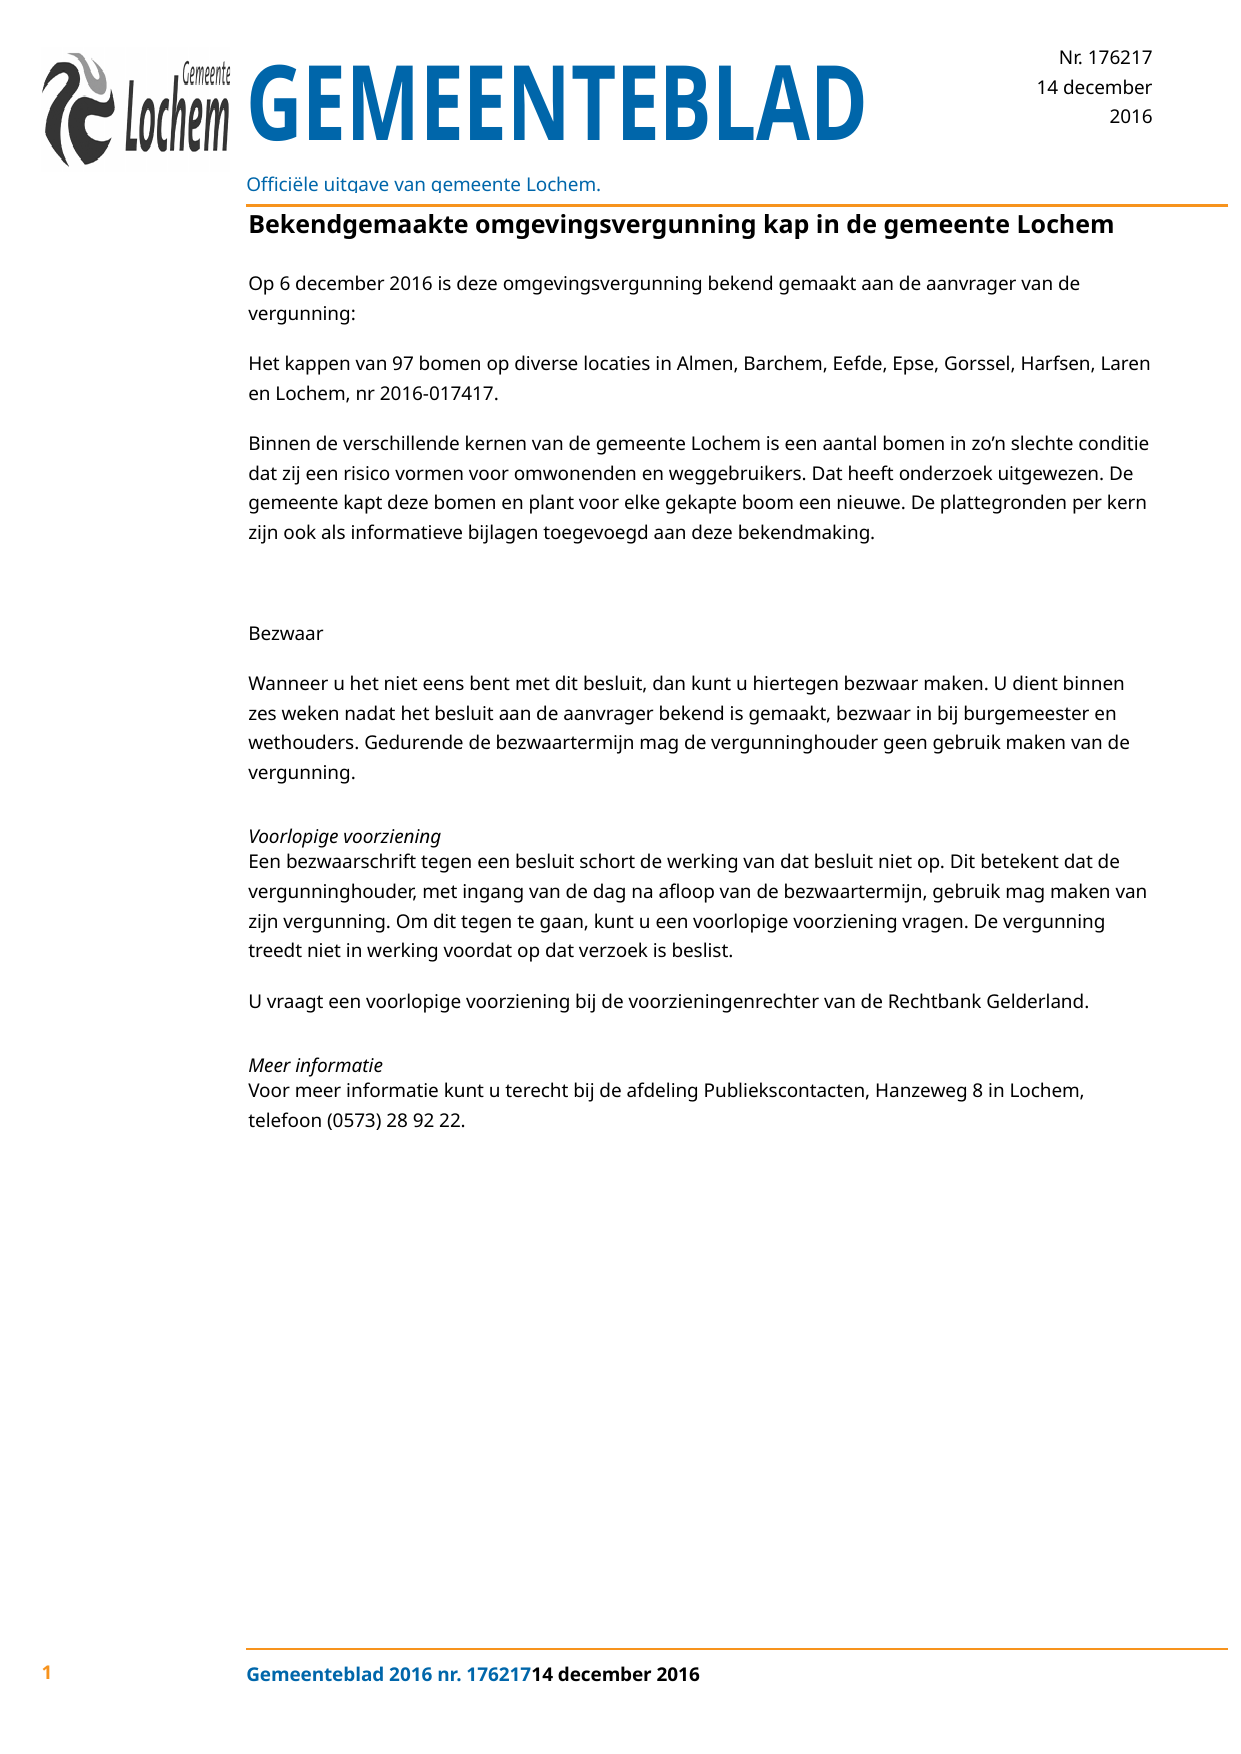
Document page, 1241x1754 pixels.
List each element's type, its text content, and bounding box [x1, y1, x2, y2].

text Het kappen van 97 bomen op diverse locaties in Almen, Barchem, Eefde, Epse, Gorssel, Harfsen, Laren en Lochem, nr 2016-017417. [248, 350, 1152, 406]
text Op 6 december 2016 is deze omgevingsvergunning bekend gemaakt aan de aanvrager van de vergunning: [248, 270, 1152, 326]
picture [41, 47, 231, 172]
text Wanneer u het niet eens bent met dit besluit, dan kunt u hiertegen bezwaar maken. U dient binnen zes weken nadat het besluit aan de aanvrager bekend is gemaakt, bezwaar in bij burgemeester en wethouders. Gedurende de bezwaartermijn mag de vergunninghouder geen gebruik maken van de vergunning. [248, 670, 1152, 785]
text Voorlopige voorziening [248, 823, 1152, 849]
text Binnen de verschillende kernen van de gemeente Lochem is een aantal bomen in zo’n slechte conditie dat zij een risico vormen voor omwonenden en weggebruikers. Dat heeft onderzoek uitgewezen. De gemeente kapt deze bomen en plant voor elke gekapte boom een nieuwe. De plattegronden per kern zijn ook als informatieve bijlagen toegevoegd aan deze bekendmaking. [248, 430, 1152, 545]
text Een bezwaarschrift tegen een besluit schort de werking van dat besluit niet op. Dit betekent dat de vergunninghouder, met ingang van de dag na afloop van de bezwaartermijn, gebruik mag maken van zijn vergunning. Om dit tegen te gaan, kunt u een voorlopige voorziening vragen. De vergunning treedt niet in werking voordat op dat verzoek is beslist. [248, 849, 1152, 963]
text Bekendgemaakte omgevingsvergunning kap in de gemeente Lochem [248, 207, 1152, 241]
text Bezwaar [248, 620, 1152, 646]
text Meer informatie [248, 1052, 1152, 1078]
text U vraagt een voorlopige voorziening bij de voorzieningenrechter van de Rechtbank Gelderland. [248, 988, 1152, 1014]
text Voor meer informatie kunt u terecht bij de afdeling Publiekscontacten, Hanzeweg 8 in Lochem, telefoon (0573) 28 92 22. [248, 1078, 1152, 1133]
